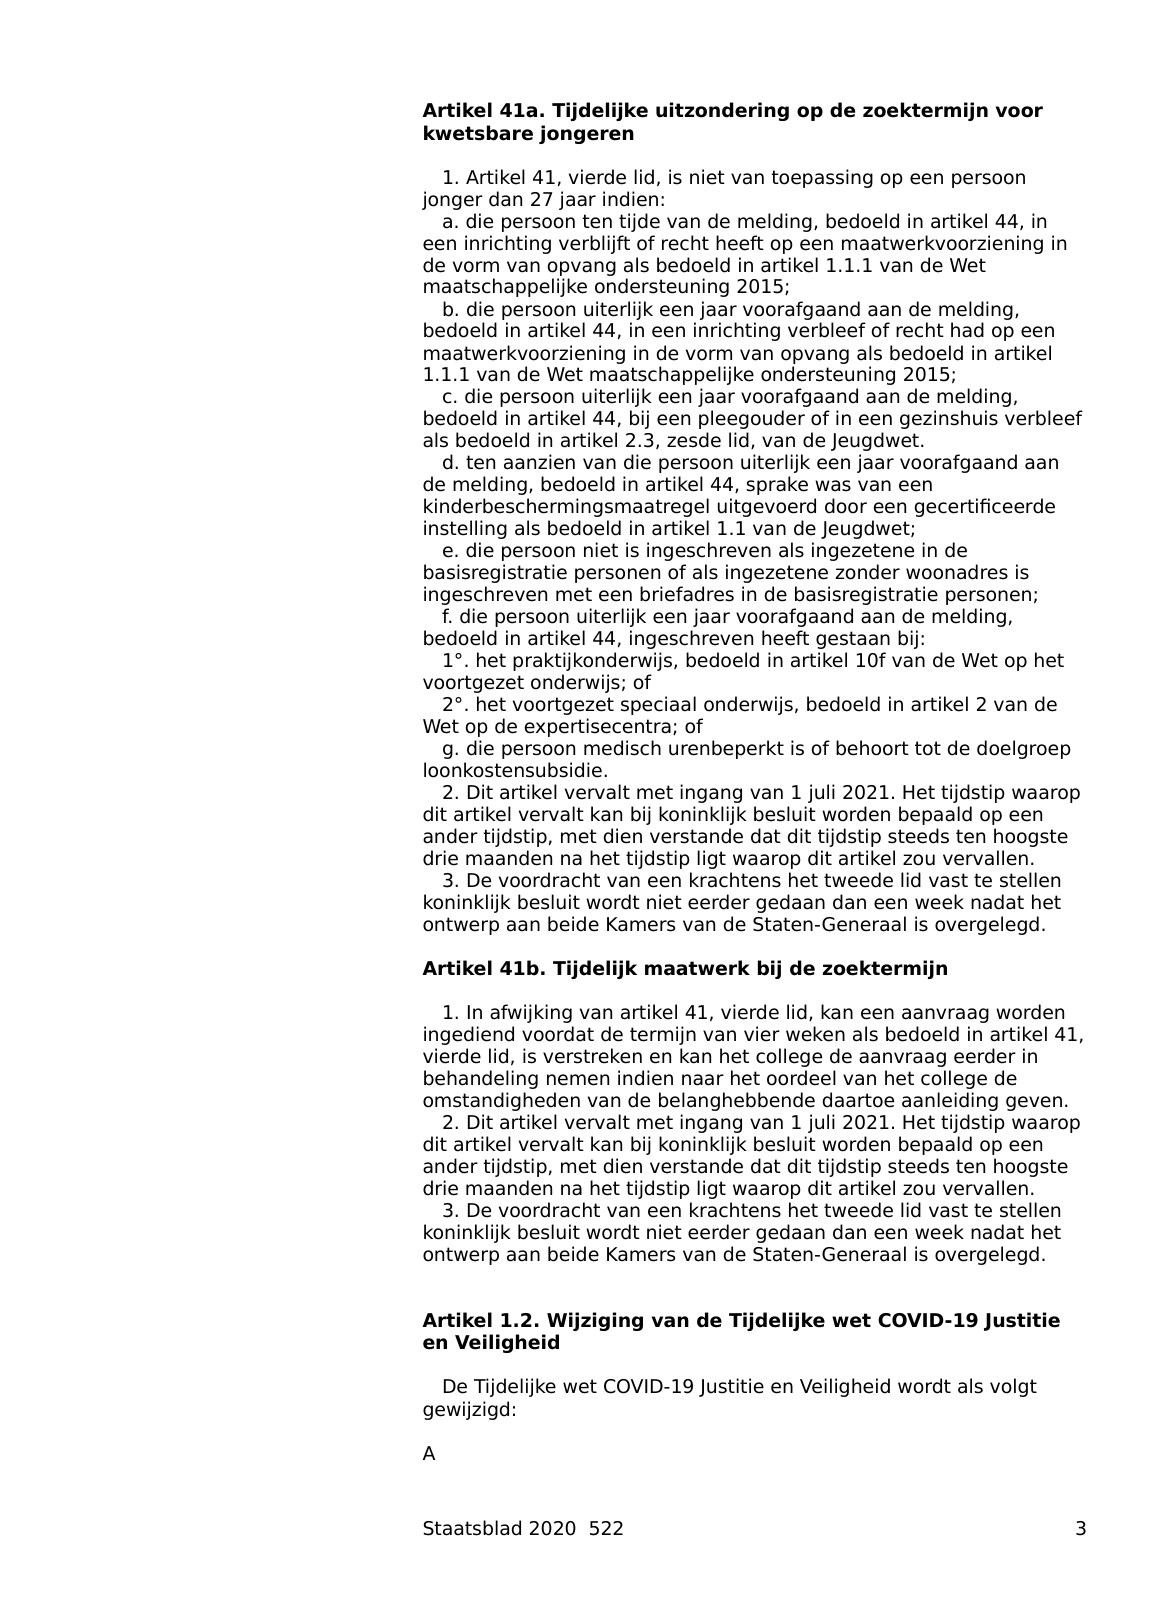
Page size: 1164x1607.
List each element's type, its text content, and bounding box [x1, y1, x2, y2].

text 1. In afwijking van artikel 41, vierde lid, kan een aanvraag worden ingediend voordat de termijn van vier weken als bedoeld in artikel 41, vierde lid, is verstreken en kan het college de aanvraag eerder in behandeling nemen indien naar het oordeel van het college de omstandigheden van de belanghebbende daartoe aanleiding geven. [422, 1002, 1087, 1112]
text g. die persoon medisch urenbeperkt is of behoort tot de doelgroep loonkostensubsidie. [422, 738, 1087, 782]
text 3. De voordracht van een krachtens het tweede lid vast te stellen koninklijk besluit wordt niet eerder gedaan dan een week nadat het ontwerp aan beide Kamers van de Staten-Generaal is overgelegd. [422, 1200, 1087, 1266]
text e. die persoon niet is ingeschreven als ingezetene in de basisregistratie personen of als ingezetene zonder woonadres is ingeschreven met een briefadres in de basisregistratie personen; [422, 540, 1087, 606]
text 2. Dit artikel vervalt met ingang van 1 juli 2021. Het tijdstip waarop dit artikel vervalt kan bij koninklijk besluit worden bepaald op een ander tijdstip, met dien verstande dat dit tijdstip steeds ten hoogste drie maanden na het tijdstip ligt waarop dit artikel zou vervallen. [422, 782, 1087, 870]
text c. die persoon uiterlijk een jaar voorafgaand aan de melding, bedoeld in artikel 44, bij een pleegouder of in een gezinshuis verbleef als bedoeld in artikel 2.3, zesde lid, van de Jeugdwet. [422, 386, 1087, 452]
subtitle Artikel 41a. Tijdelijke uitzondering op de zoektermijn voor kwetsbare jongeren [422, 100, 1087, 144]
text De Tijdelijke wet COVID-19 Justitie en Veiligheid wordt als volgt gewijzigd: [422, 1376, 1087, 1420]
text 1. Artikel 41, vierde lid, is niet van toepassing op een persoon jonger dan 27 jaar indien: [422, 167, 1087, 211]
text 3. De voordracht van een krachtens het tweede lid vast te stellen koninklijk besluit wordt niet eerder gedaan dan een week nadat het ontwerp aan beide Kamers van de Staten-Generaal is overgelegd. [422, 870, 1087, 936]
text b. die persoon uiterlijk een jaar voorafgaand aan de melding, bedoeld in artikel 44, in een inrichting verbleef of recht had op een maatwerkvoorziening in de vorm van opvang als bedoeld in artikel 1.1.1 van de Wet maatschappelijke ondersteuning 2015; [422, 298, 1087, 386]
text 2°. het voortgezet speciaal onderwijs, bedoeld in artikel 2 van de Wet op de expertisecentra; of [422, 694, 1087, 738]
subtitle Artikel 1.2. Wijziging van de Tijdelijke wet COVID-19 Justitie en Veiligheid [422, 1310, 1087, 1354]
text a. die persoon ten tijde van de melding, bedoeld in artikel 44, in een inrichting verblijft of recht heeft op een maatwerkvoorziening in de vorm van opvang als bedoeld in artikel 1.1.1 van de Wet maatschappelijke ondersteuning 2015; [422, 211, 1087, 298]
text d. ten aanzien van die persoon uiterlijk een jaar voorafgaand aan de melding, bedoeld in artikel 44, sprake was van een kinderbeschermingsmaatregel uitgevoerd door een gecertificeerde instelling als bedoeld in artikel 1.1 van de Jeugdwet; [422, 452, 1087, 540]
text A [422, 1443, 1087, 1464]
text f. die persoon uiterlijk een jaar voorafgaand aan de melding, bedoeld in artikel 44, ingeschreven heeft gestaan bij: [422, 606, 1087, 650]
text 2. Dit artikel vervalt met ingang van 1 juli 2021. Het tijdstip waarop dit artikel vervalt kan bij koninklijk besluit worden bepaald op een ander tijdstip, met dien verstande dat dit tijdstip steeds ten hoogste drie maanden na het tijdstip ligt waarop dit artikel zou vervallen. [422, 1112, 1087, 1200]
subtitle Artikel 41b. Tijdelijk maatwerk bij de zoektermijn [422, 958, 1087, 980]
text 1°. het praktijkonderwijs, bedoeld in artikel 10f van de Wet op het voortgezet onderwijs; of [422, 650, 1087, 694]
